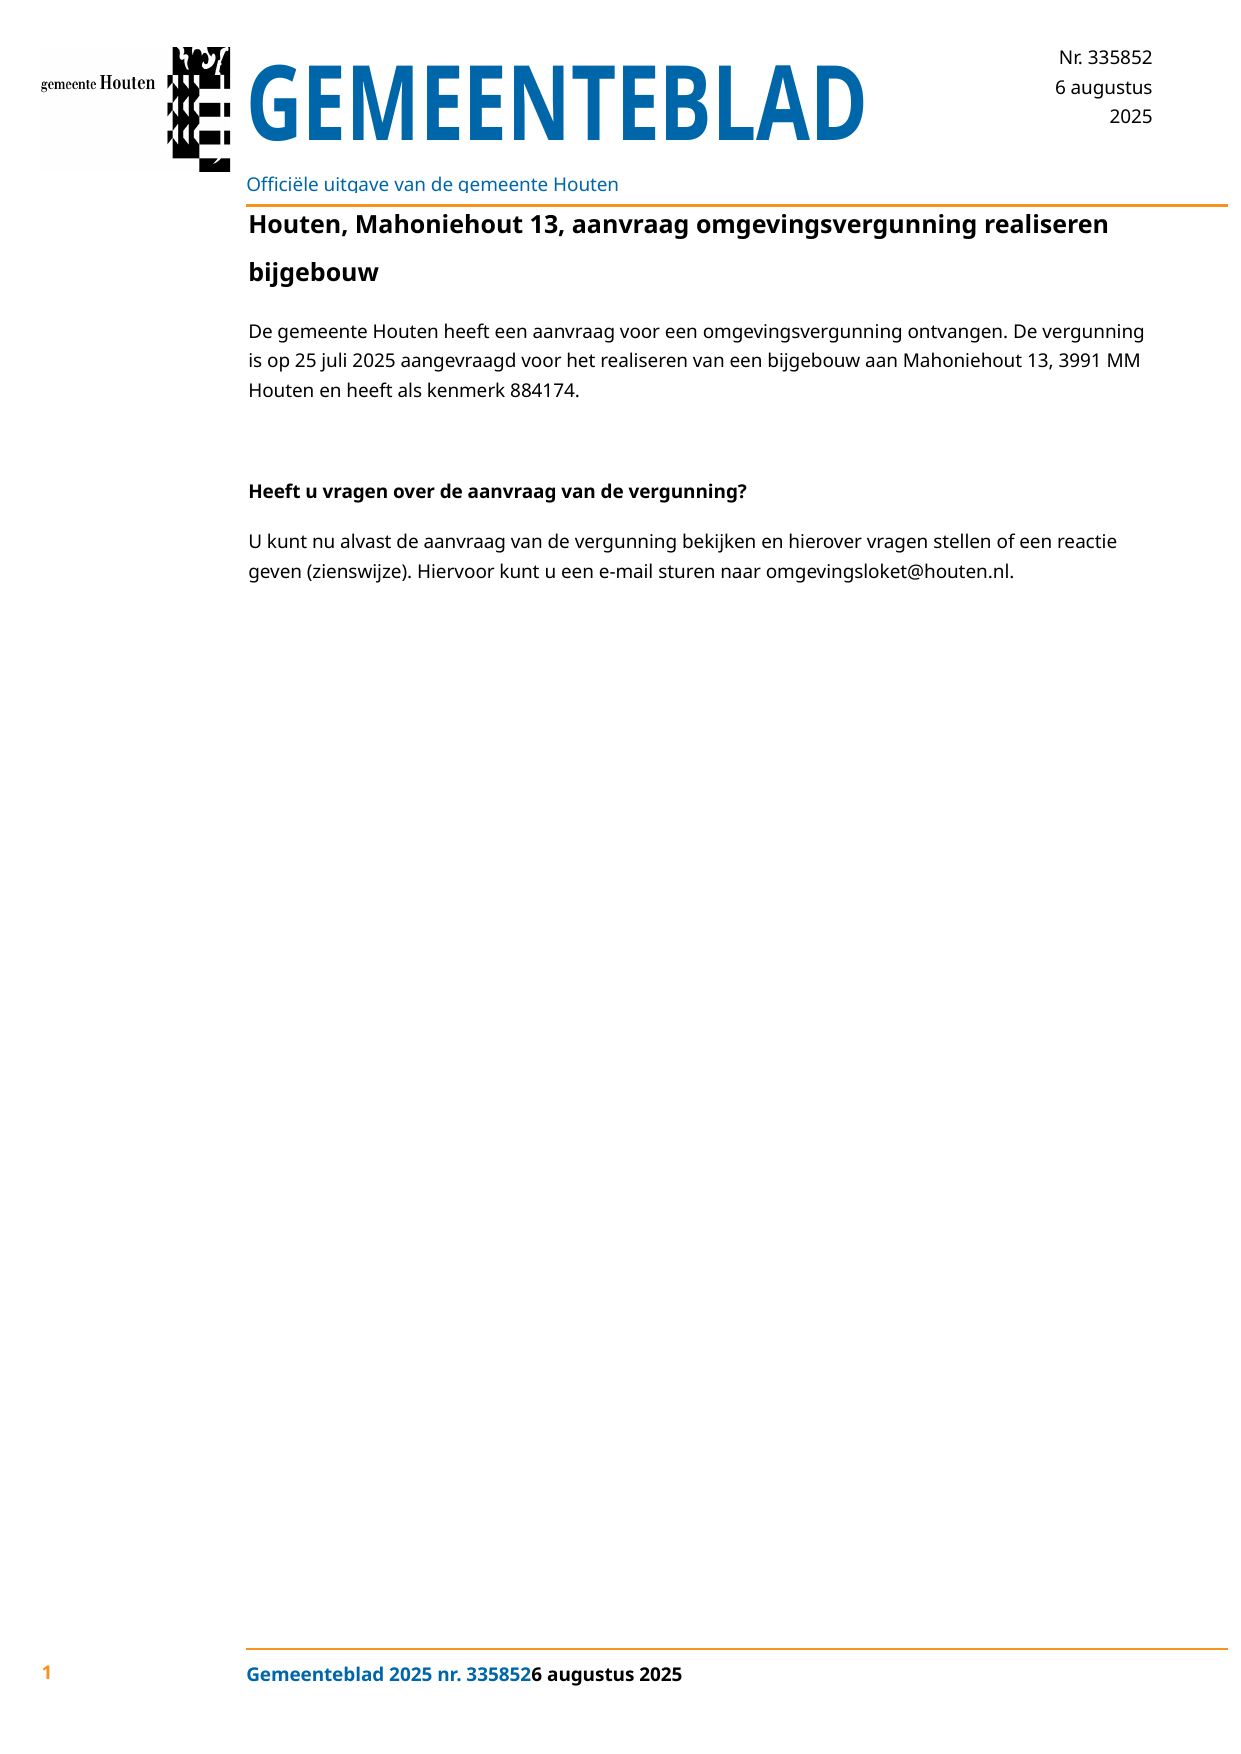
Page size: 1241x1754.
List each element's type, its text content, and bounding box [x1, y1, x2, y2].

text De gemeente Houten heeft een aanvraag voor een omgevingsvergunning ontvangen. De vergunning is op 25 juli 2025 aangevraagd voor het realiseren van een bijgebouw aan Mahoniehout 13, 3991 MM Houten en heeft als kenmerk 884174. [248, 318, 1152, 403]
text U kunt nu alvast de aanvraag van de vergunning bekijken en hierover vragen stellen of een reactie geven (zienswijze). Hiervoor kunt u een e-mail sturen naar omgevingsloket@houten.nl. [248, 528, 1152, 584]
text Houten, Mahoniehout 13, aanvraag omgevingsvergunning realiseren bijgebouw [248, 207, 1152, 288]
picture [41, 47, 231, 172]
text Heeft u vragen over de aanvraag van de vergunning? [248, 478, 1152, 504]
